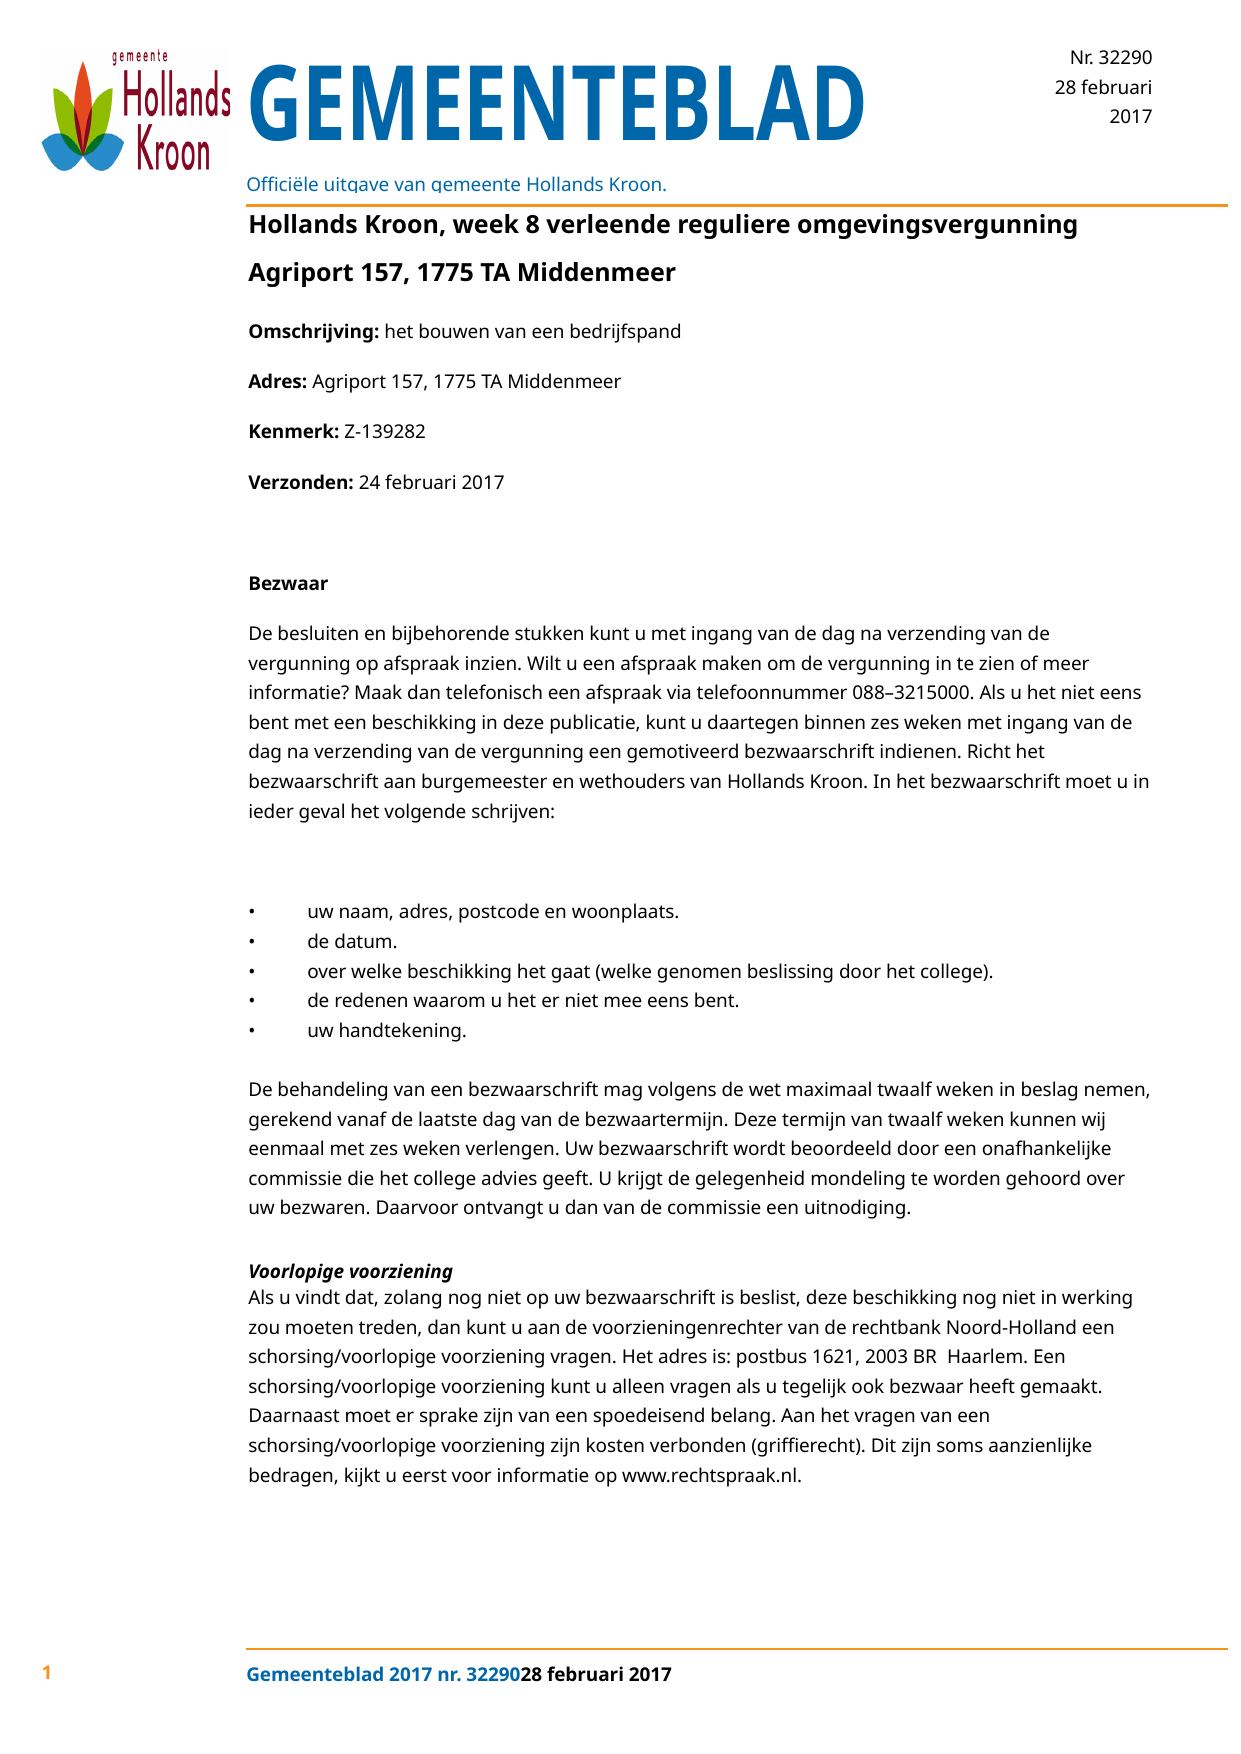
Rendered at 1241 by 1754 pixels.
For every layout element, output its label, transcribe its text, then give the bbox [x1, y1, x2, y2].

text Kenmerk: Z-139282 [248, 419, 1152, 444]
text Hollands Kroon, week 8 verleende reguliere omgevingsvergunning Agriport 157, 1775 TA Middenmeer [248, 207, 1152, 288]
text De behandeling van een bezwaarschrift mag volgens de wet maximaal twaalf weken in beslag nemen, gerekend vanaf de laatste dag van de bezwaartermijn. Deze termijn van twaalf weken kunnen wij eenmaal met zes weken verlengen. Uw bezwaarschrift wordt beoordeeld door een onafhankelijke commissie die het college advies geeft. U krijgt de gelegenheid mondeling te worden gehoord over uw bezwaren. Daarvoor ontvangt u dan van de commissie een uitnodiging. [248, 1076, 1152, 1220]
list uw handtekening. [248, 1017, 1152, 1043]
text De besluiten en bijbehorende stukken kunt u met ingang van de dag na verzending van de vergunning op afspraak inzien. Wilt u een afspraak maken om de vergunning in te zien of meer informatie? Maak dan telefonisch een afspraak via telefoonnummer 088–3215000. Als u het niet eens bent met een beschikking in deze publicatie, kunt u daartegen binnen zes weken met ingang van de dag na verzending van de vergunning een gemotiveerd bezwaarschrift indienen. Richt het bezwaarschrift aan burgemeester en wethouders van Hollands Kroon. In het bezwaarschrift moet u in ieder geval het volgende schrijven: [248, 620, 1152, 824]
picture [41, 47, 231, 172]
list uw naam, adres, postcode en woonplaats. [248, 899, 1152, 924]
text Adres: Agriport 157, 1775 TA Middenmeer [248, 368, 1152, 394]
list de redenen waarom u het er niet mee eens bent. [248, 987, 1152, 1013]
text Omschrijving: het bouwen van een bedrijfspand [248, 318, 1152, 344]
text Bezwaar [248, 570, 1152, 596]
list over welke beschikking het gaat (welke genomen beslissing door het college). [248, 958, 1152, 984]
text Voorlopige voorziening [248, 1258, 1152, 1284]
text Als u vindt dat, zolang nog niet op uw bezwaarschrift is beslist, deze beschikking nog niet in werking zou moeten treden, dan kunt u aan de voorzieningenrechter van de rechtbank Noord-Holland een schorsing/voorlopige voorziening vragen. Het adres is: postbus 1621, 2003 BR Haarlem. Een schorsing/voorlopige voorziening kunt u alleen vragen als u tegelijk ook bezwaar heeft gemaakt. Daarnaast moet er sprake zijn van een spoedeisend belang. Aan het vragen van een schorsing/voorlopige voorziening zijn kosten verbonden (griffierecht). Dit zijn soms aanzienlijke bedragen, kijkt u eerst voor informatie op www.rechtspraak.nl. [248, 1284, 1152, 1487]
list de datum. [248, 928, 1152, 954]
text Verzonden: 24 februari 2017 [248, 469, 1152, 495]
